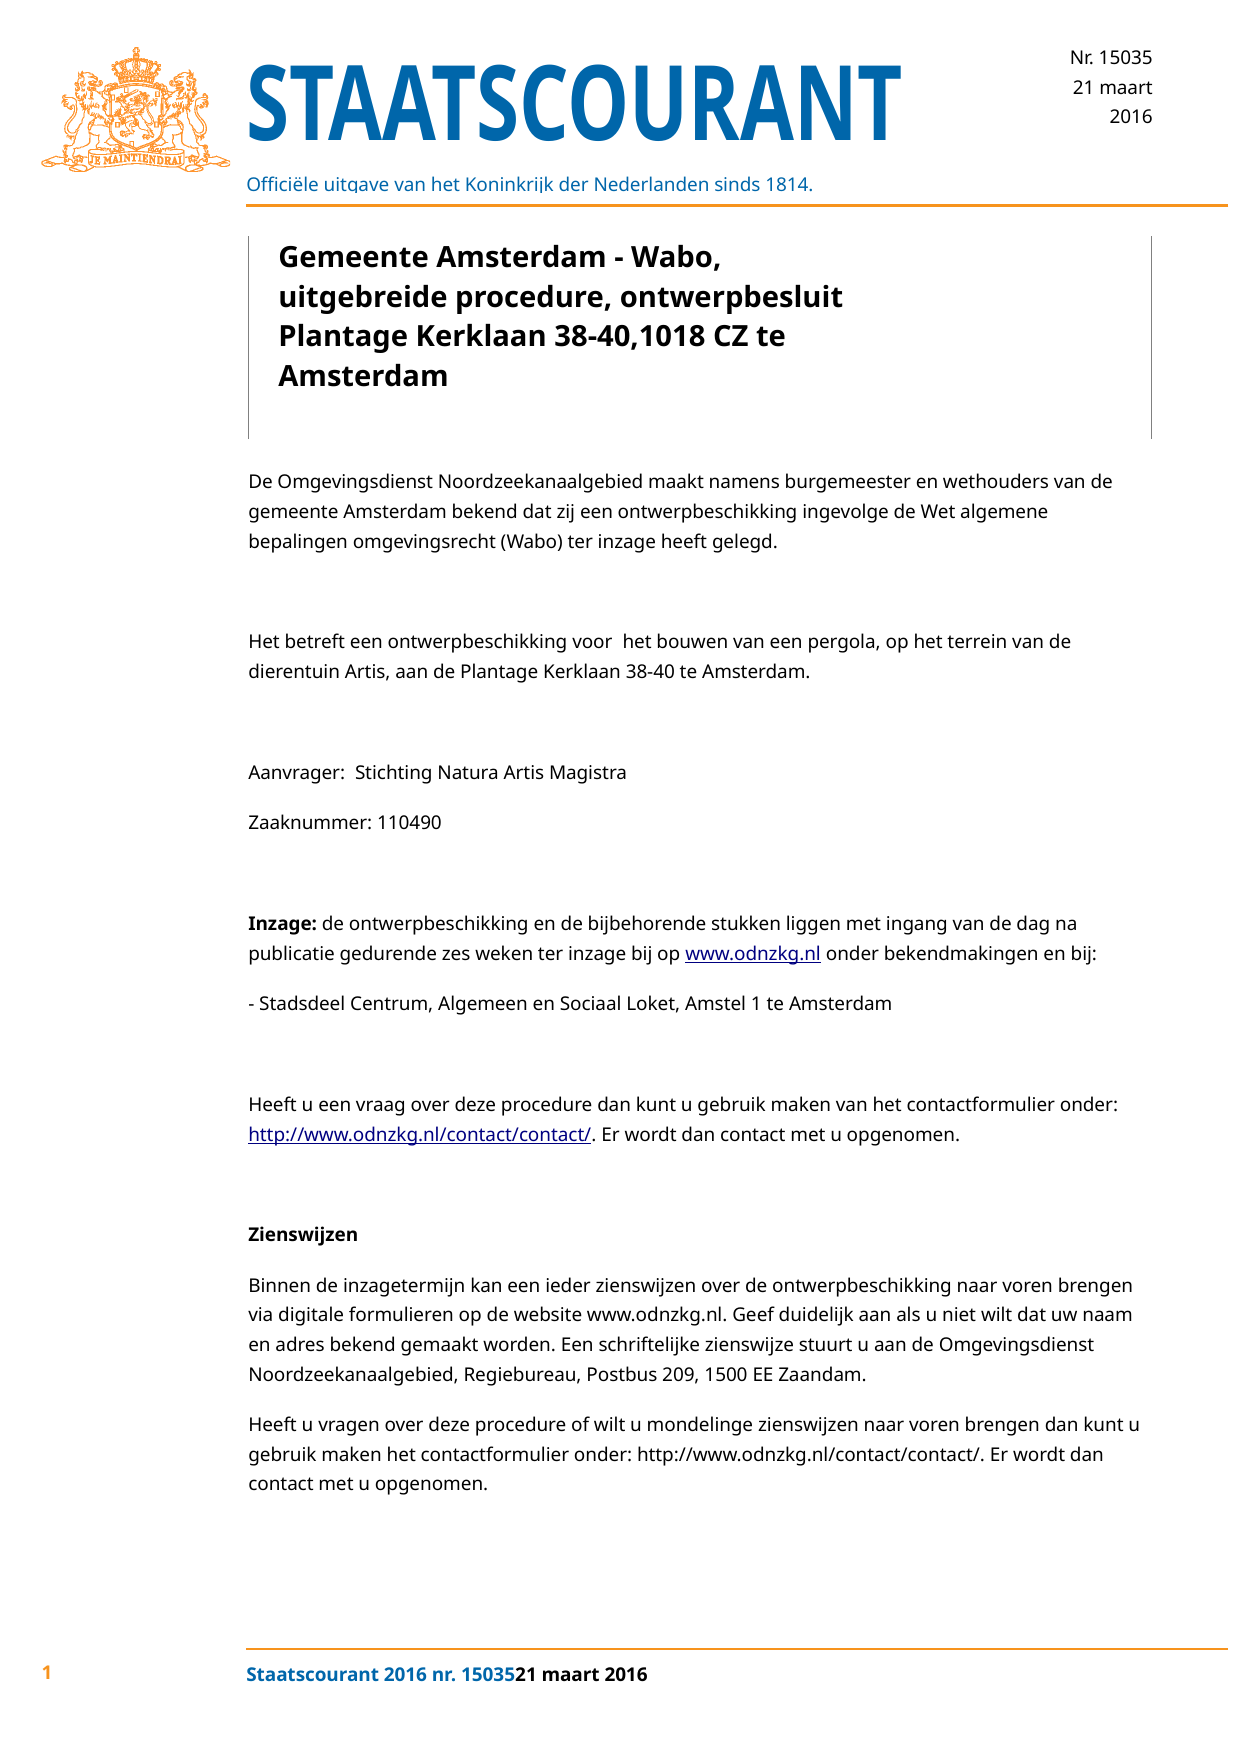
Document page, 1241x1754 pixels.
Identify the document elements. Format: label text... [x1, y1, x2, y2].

table_header [850, 414, 1151, 439]
text De Omgevingsdienst Noordzeekanaalgebied maakt namens burgemeester en wethouders van de gemeente Amsterdam bekend dat zij een ontwerpbeschikking ingevolge de Wet algemene bepalingen omgevingsrecht (Wabo) ter inzage heeft gelegd. [248, 469, 1152, 553]
text Heeft u vragen over deze procedure of wilt u mondelinge zienswijzen naar voren brengen dan kunt u gebruik maken het contactformulier onder: http://www.odnzkg.nl/contact/contact/. Er wordt dan contact met u opgenomen. [248, 1411, 1152, 1496]
text - Stadsdeel Centrum, Algemeen en Sociaal Loket, Amstel 1 te Amsterdam [248, 990, 1152, 1016]
table_header Gemeente Amsterdam - Wabo, uitgebreide procedure, ontwerpbesluit Plantage Kerklaan 38-40,1018 CZ te Amsterdam [249, 236, 850, 439]
picture [41, 47, 231, 172]
text Inzage: de ontwerpbeschikking en de bijbehorende stukken liggen met ingang van de dag na publicatie gedurende zes weken ter inzage bij op www.odnzkg.nl onder bekendmakingen en bij: [248, 910, 1152, 966]
text Zaaknummer: 110490 [248, 809, 1152, 835]
text Binnen de inzagetermijn kan een ieder zienswijzen over de ontwerpbeschikking naar voren brengen via digitale formulieren op de website www.odnzkg.nl. Geef duidelijk aan als u niet wilt dat uw naam en adres bekend gemaakt worden. Een schriftelijke zienswijze stuurt u aan de Omgevingsdienst Noordzeekanaalgebied, Regiebureau, Postbus 209, 1500 EE Zaandam. [248, 1272, 1152, 1386]
picture [912, 236, 1090, 414]
table_header [1090, 236, 1151, 413]
text Aanvrager: Stichting Natura Artis Magistra [248, 759, 1152, 785]
text Heeft u een vraag over deze procedure dan kunt u gebruik maken van het contactformulier onder: http://www.odnzkg.nl/contact/contact/. Er wordt dan contact met u opgenomen. [248, 1091, 1152, 1146]
table_header [850, 236, 912, 413]
text Zienswijzen [248, 1222, 1152, 1247]
text Het betreft een ontwerpbeschikking voor het bouwen van een pergola, op het terrein van de dierentuin Artis, aan de Plantage Kerklaan 38-40 te Amsterdam. [248, 629, 1152, 684]
